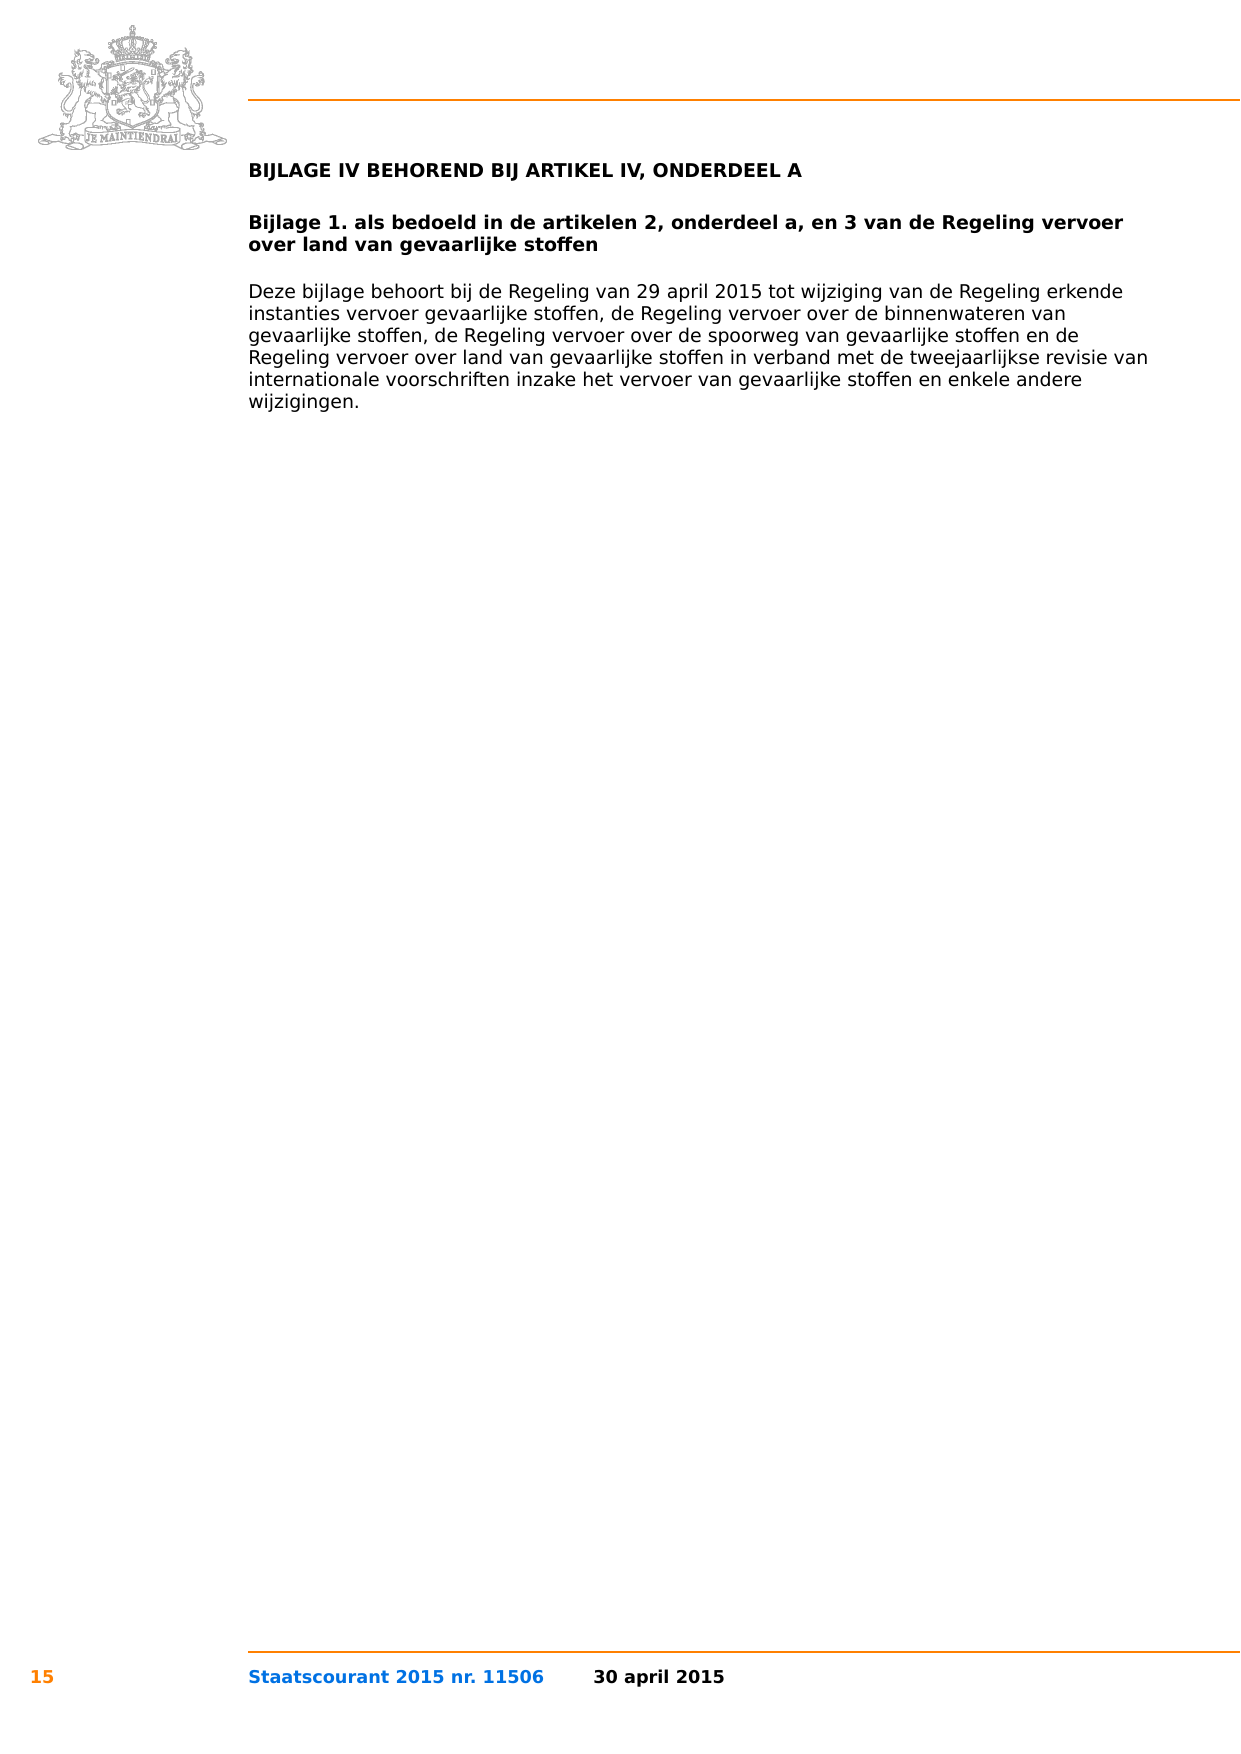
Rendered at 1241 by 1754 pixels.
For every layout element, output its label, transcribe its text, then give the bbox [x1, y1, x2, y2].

text Deze bijlage behoort bij de Regeling van 29 april 2015 tot wijziging van de Regeling erkende instanties vervoer gevaarlijke stoffen, de Regeling vervoer over de binnenwateren van gevaarlijke stoffen, de Regeling vervoer over de spoorweg van gevaarlijke stoffen en de Regeling vervoer over land van gevaarlijke stoffen in verband met de tweejaarlijkse revisie van internationale voorschriften inzake het vervoer van gevaarlijke stoffen en enkele andere wijzigingen. [248, 281, 1163, 413]
subtitle BIJLAGE IV BEHOREND BIJ ARTIKEL IV, ONDERDEEL A [248, 160, 1163, 182]
subtitle Bijlage 1. als bedoeld in de artikelen 2, onderdeel a, en 3 van de Regeling vervoer over land van gevaarlijke stoffen [248, 212, 1163, 256]
picture [38, 25, 227, 150]
